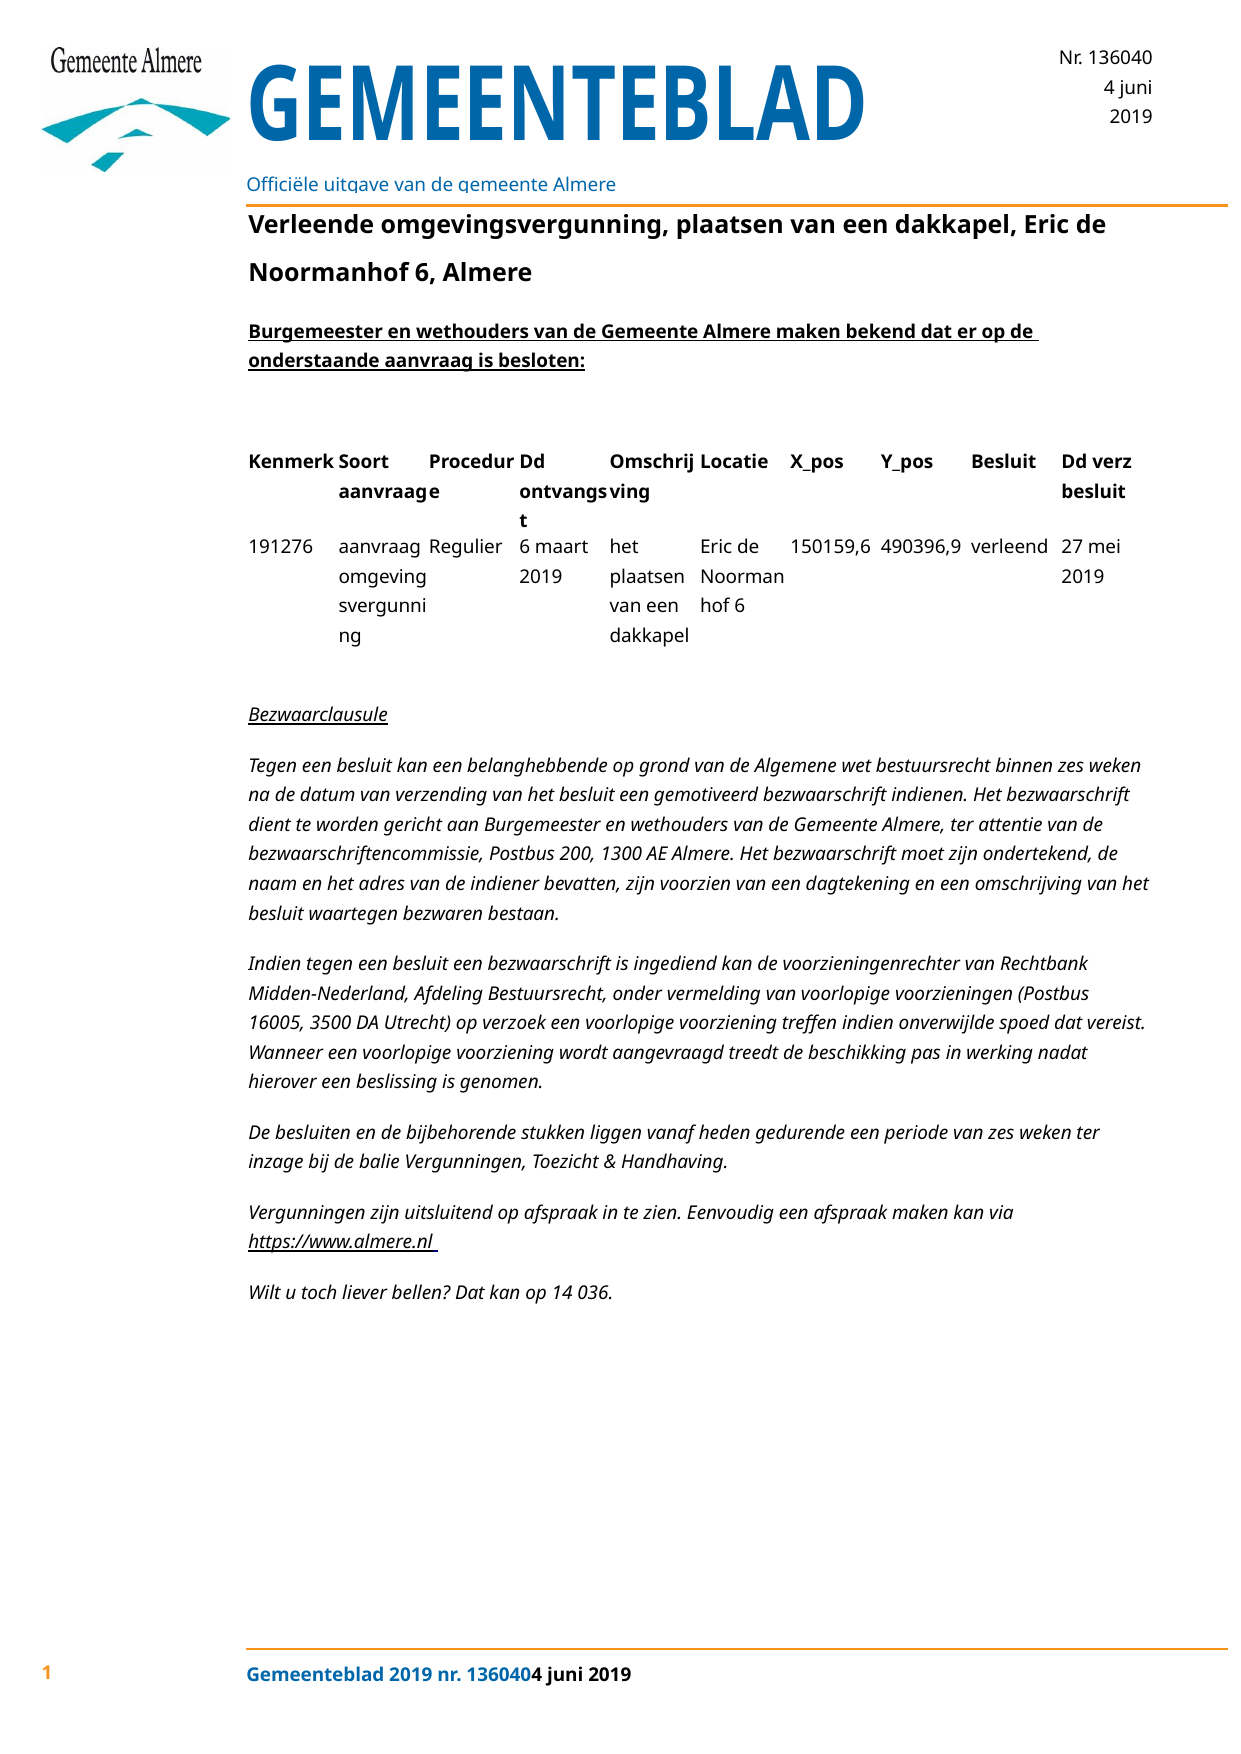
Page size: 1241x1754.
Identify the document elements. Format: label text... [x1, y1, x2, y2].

table_header Besluit [971, 449, 1061, 533]
table_cell 27 mei 2019 [1061, 533, 1152, 648]
table_cell Eric de Noormanhof 6 [700, 533, 790, 648]
table_header Dd ontvangst [519, 449, 609, 533]
text Indien tegen een besluit een bezwaarschrift is ingediend kan de voorzieningenrechter van Rechtbank Midden-Nederland, Afdeling Bestuursrecht, onder vermelding van voorlopige voorzieningen (Postbus 16005, 3500 DA Utrecht) op verzoek een voorlopige voorziening treffen indien onverwijlde spoed dat vereist. Wanneer een voorlopige voorziening wordt aangevraagd treedt de beschikking pas in werking nadat hierover een beslissing is genomen. [248, 950, 1152, 1094]
table_header Soort aanvraag [338, 449, 429, 533]
table_cell 191276 [248, 533, 338, 648]
table_cell 490396,9 [881, 533, 971, 648]
table_cell aanvraag omgevingsvergunning [338, 533, 429, 648]
text Tegen een besluit kan een belanghebbende op grond van de Algemene wet bestuursrecht binnen zes weken na de datum van verzending van het besluit een gemotiveerd bezwaarschrift indienen. Het bezwaarschrift dient te worden gericht aan Burgemeester en wethouders van de Gemeente Almere, ter attentie van de bezwaarschriftencommissie, Postbus 200, 1300 AE Almere. Het bezwaarschrift moet zijn ondertekend, de naam en het adres van de indiener bevatten, zijn voorzien van een dagtekening en een omschrijving van het besluit waartegen bezwaren bestaan. [248, 752, 1152, 926]
table_header Dd verz besluit [1061, 449, 1152, 533]
table_cell 6 maart 2019 [519, 533, 609, 648]
table_cell Regulier [429, 533, 519, 648]
picture [41, 47, 231, 172]
table_cell het plaatsen van een dakkapel [609, 533, 700, 648]
text Vergunningen zijn uitsluitend op afspraak in te zien. Eenvoudig een afspraak maken kan via https://www.almere.nl [248, 1199, 1152, 1254]
table_header Y_pos [881, 449, 971, 533]
table_cell 150159,6 [790, 533, 881, 648]
text Wilt u toch liever bellen? Dat kan op 14 036. [248, 1279, 1152, 1305]
text De besluiten en de bijbehorende stukken liggen vanaf heden gedurende een periode van zes weken ter inzage bij de balie Vergunningen, Toezicht & Handhaving. [248, 1119, 1152, 1174]
text Verleende omgevingsvergunning, plaatsen van een dakkapel, Eric de Noormanhof 6, Almere [248, 207, 1152, 288]
table_header Omschrijving [609, 449, 700, 533]
table_header Locatie [700, 449, 790, 533]
text Burgemeester en wethouders van de Gemeente Almere maken bekend dat er op de onderstaande aanvraag is besloten: [248, 318, 1152, 373]
text Bezwaarclausule [248, 701, 1152, 727]
table_header Procedure [429, 449, 519, 533]
table_cell verleend [971, 533, 1061, 648]
table_header X_pos [790, 449, 881, 533]
table_header Kenmerk [248, 449, 338, 533]
